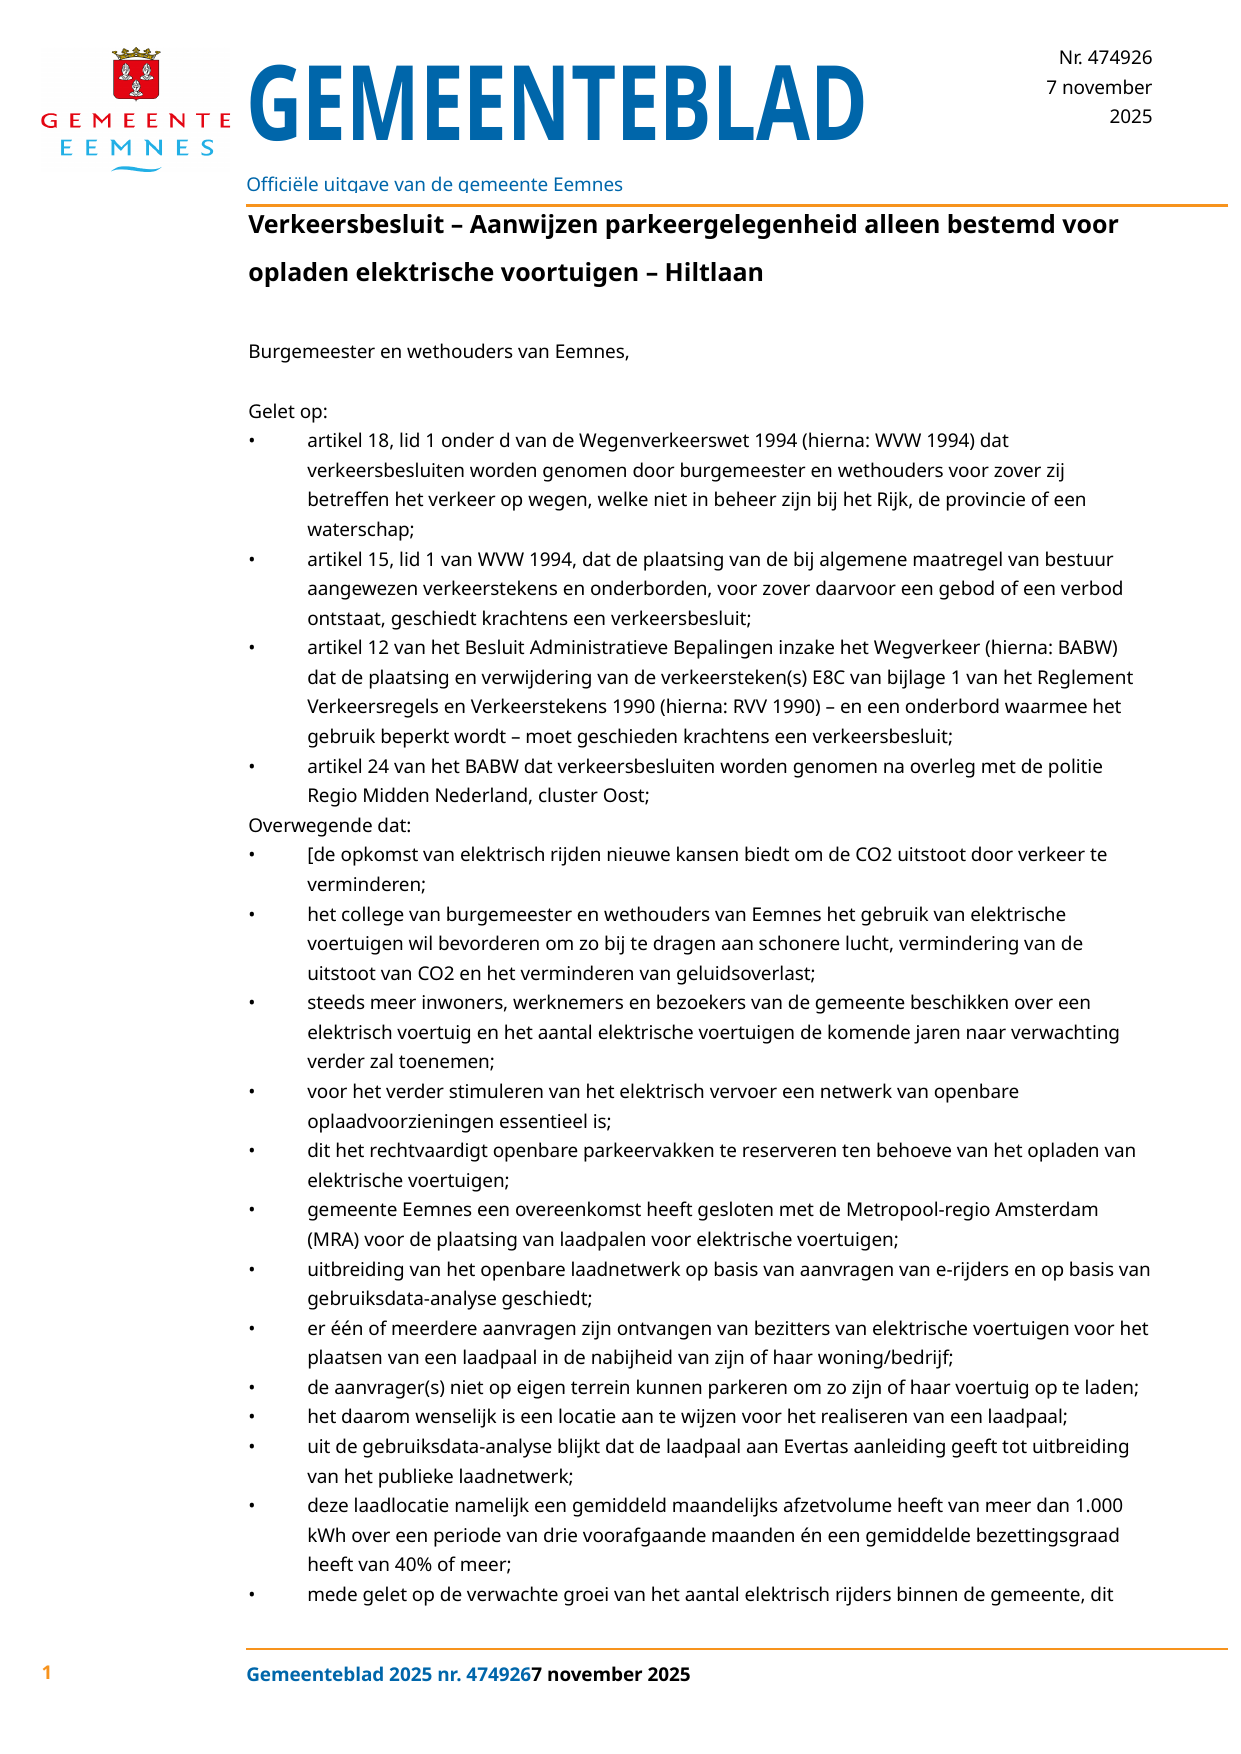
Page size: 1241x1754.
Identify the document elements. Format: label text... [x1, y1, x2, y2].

list artikel 12 van het Besluit Administratieve Bepalingen inzake het Wegverkeer (hierna: BABW) dat de plaatsing en verwijdering van de verkeersteken(s) E8C van bijlage 1 van het Reglement Verkeersregels en Verkeerstekens 1990 (hierna: RVV 1990) – en een onderbord waarmee het gebruik beperkt wordt – moet geschieden krachtens een verkeersbesluit; [248, 634, 1152, 749]
picture [41, 47, 231, 172]
text Verkeersbesluit – Aanwijzen parkeergelegenheid alleen bestemd voor opladen elektrische voortuigen – Hiltlaan [248, 207, 1152, 288]
list deze laadlocatie namelijk een gemiddeld maandelijks afzetvolume heeft van meer dan 1.000 kWh over een periode van drie voorafgaande maanden én een gemiddelde bezettingsgraad heeft van 40% of meer; [248, 1492, 1152, 1577]
list er één of meerdere aanvragen zijn ontvangen van bezitters van elektrische voertuigen voor het plaatsen van een laadpaal in de nabijheid van zijn of haar woning/bedrijf; [248, 1315, 1152, 1370]
list artikel 18, lid 1 onder d van de Wegenverkeerswet 1994 (hierna: WVW 1994) dat verkeersbesluiten worden genomen door burgemeester en wethouders voor zover zij betreffen het verkeer op wegen, welke niet in beheer zijn bij het Rijk, de provincie of een waterschap; [248, 427, 1152, 542]
text Gelet op: [248, 398, 1152, 423]
list mede gelet op de verwachte groei van het aantal elektrisch rijders binnen de gemeente, dit [248, 1581, 1152, 1607]
list het daarom wenselijk is een locatie aan te wijzen voor het realiseren van een laadpaal; [248, 1404, 1152, 1429]
list uitbreiding van het openbare laadnetwerk op basis van aanvragen van e-rijders en op basis van gebruiksdata-analyse geschiedt; [248, 1256, 1152, 1311]
list gemeente Eemnes een overeenkomst heeft gesloten met de Metropool-regio Amsterdam (MRA) voor de plaatsing van laadpalen voor elektrische voertuigen; [248, 1197, 1152, 1252]
list het college van burgemeester en wethouders van Eemnes het gebruik van elektrische voertuigen wil bevorderen om zo bij te dragen aan schonere lucht, vermindering van de uitstoot van CO2 en het verminderen van geluidsoverlast; [248, 901, 1152, 986]
list uit de gebruiksdata-analyse blijkt dat de laadpaal aan Evertas aanleiding geeft tot uitbreiding van het publieke laadnetwerk; [248, 1433, 1152, 1488]
text Overwegende dat: [248, 812, 1152, 838]
list artikel 24 van het BABW dat verkeersbesluiten worden genomen na overleg met de politie Regio Midden Nederland, cluster Oost; [248, 753, 1152, 808]
list artikel 15, lid 1 van WVW 1994, dat de plaatsing van de bij algemene maatregel van bestuur aangewezen verkeerstekens en onderborden, voor zover daarvoor een gebod of een verbod ontstaat, geschiedt krachtens een verkeersbesluit; [248, 546, 1152, 631]
list [de opkomst van elektrisch rijden nieuwe kansen biedt om de CO2 uitstoot door verkeer te verminderen; [248, 842, 1152, 897]
list steeds meer inwoners, werknemers en bezoekers van de gemeente beschikken over een elektrisch voertuig en het aantal elektrische voertuigen de komende jaren naar verwachting verder zal toenemen; [248, 989, 1152, 1074]
list de aanvrager(s) niet op eigen terrein kunnen parkeren om zo zijn of haar voertuig op te laden; [248, 1374, 1152, 1400]
list voor het verder stimuleren van het elektrisch vervoer een netwerk van openbare oplaadvoorzieningen essentieel is; [248, 1078, 1152, 1133]
text Burgemeester en wethouders van Eemnes, [248, 339, 1152, 364]
list dit het rechtvaardigt openbare parkeervakken te reserveren ten behoeve van het opladen van elektrische voertuigen; [248, 1137, 1152, 1193]
